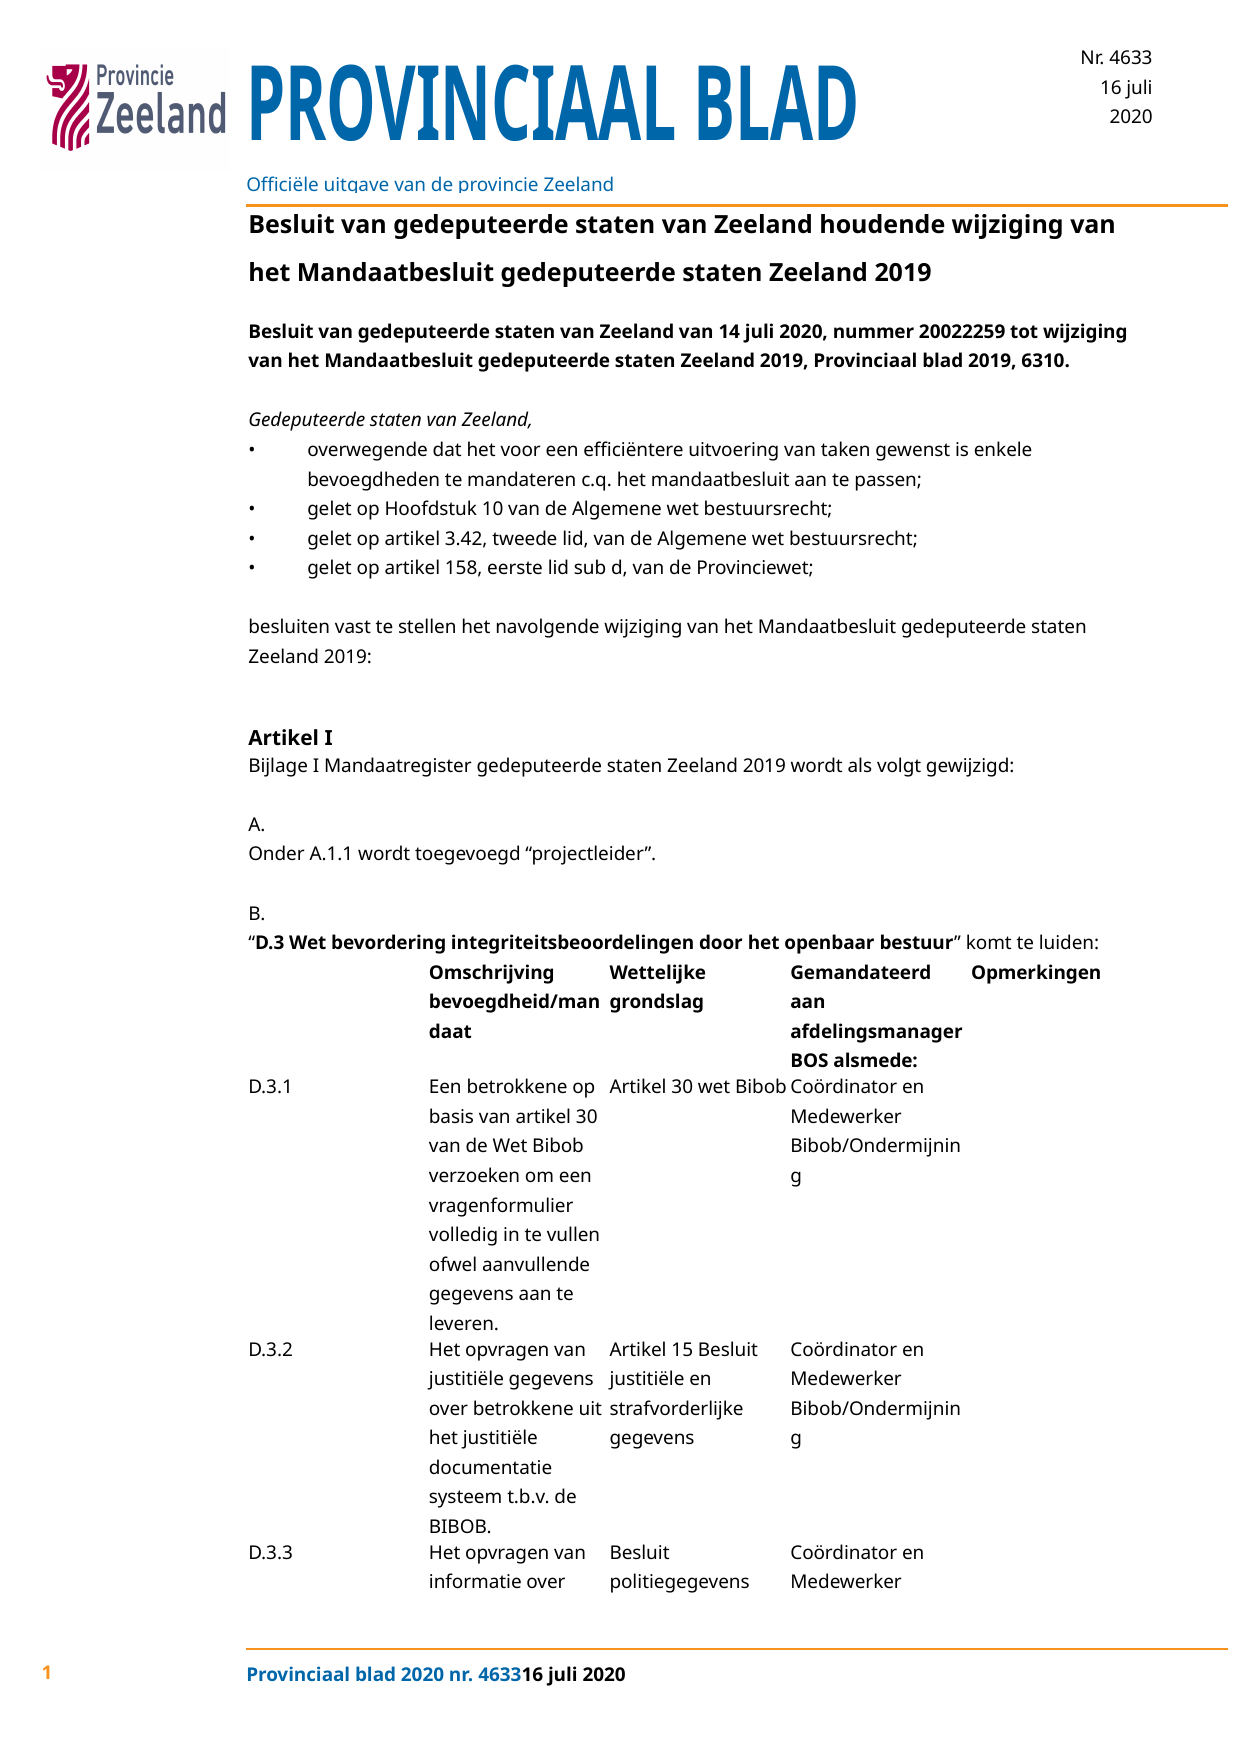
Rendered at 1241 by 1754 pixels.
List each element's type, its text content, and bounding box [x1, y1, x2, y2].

text Bijlage I Mandaatregister gedeputeerde staten Zeeland 2019 wordt als volgt gewijzigd: [248, 752, 1152, 777]
table_cell Coördinator en Medewerker [790, 1539, 971, 1594]
table_cell Coördinator en Medewerker Bibob/Ondermijning [790, 1336, 971, 1539]
text Gedeputeerde staten van Zeeland, [248, 407, 1152, 432]
text Besluit van gedeputeerde staten van Zeeland van 14 juli 2020, nummer 20022259 tot wijziging van het Mandaatbesluit gedeputeerde staten Zeeland 2019, Provinciaal blad 2019, 6310. [248, 318, 1152, 373]
table_cell [971, 1539, 1152, 1594]
table_header Omschrijving bevoegdheid/mandaat [429, 959, 609, 1073]
list gelet op artikel 158, eerste lid sub d, van de Provinciewet; [248, 554, 1152, 580]
table_header Wettelijke grondslag [609, 959, 790, 1073]
table_cell Het opvragen van informatie over [429, 1539, 609, 1594]
picture [41, 47, 231, 172]
table_header Opmerkingen [971, 959, 1152, 1073]
table_cell Coördinator en Medewerker Bibob/Ondermijning [790, 1074, 971, 1336]
table_cell Artikel 15 Besluit justitiële en strafvorderlijke gegevens [609, 1336, 790, 1539]
table_cell [971, 1074, 1152, 1336]
table_cell Artikel 30 wet Bibob [609, 1074, 790, 1336]
table_cell Een betrokkene op basis van artikel 30 van de Wet Bibob verzoeken om een vragenformulier volledig in te vullen ofwel aanvullende gegevens aan te leveren. [429, 1074, 609, 1336]
text besluiten vast te stellen het navolgende wijziging van het Mandaatbesluit gedeputeerde staten Zeeland 2019: [248, 614, 1152, 669]
text Onder A.1.1 wordt toegevoegd “projectleider”. [248, 841, 1152, 866]
table_cell D.3.2 [248, 1336, 429, 1539]
table_header Gemandateerd aan afdelingsmanager BOS alsmede: [790, 959, 971, 1073]
list gelet op artikel 3.42, tweede lid, van de Algemene wet bestuursrecht; [248, 525, 1152, 551]
table_cell Besluit politiegegevens [609, 1539, 790, 1594]
text Artikel I [248, 723, 1152, 752]
list gelet op Hoofdstuk 10 van de Algemene wet bestuursrecht; [248, 495, 1152, 521]
list overwegende dat het voor een efficiëntere uitvoering van taken gewenst is enkele bevoegdheden te mandateren c.q. het mandaatbesluit aan te passen; [248, 436, 1152, 492]
table_header [248, 959, 429, 1073]
table_cell [971, 1336, 1152, 1539]
table_cell D.3.3 [248, 1539, 429, 1594]
text “D.3 Wet bevordering integriteitsbeoordelingen door het openbaar bestuur” komt te luiden: [248, 929, 1152, 955]
table_cell D.3.1 [248, 1074, 429, 1336]
table_cell Het opvragen van justitiële gegevens over betrokkene uit het justitiële documentatie systeem t.b.v. de BIBOB. [429, 1336, 609, 1539]
text Besluit van gedeputeerde staten van Zeeland houdende wijziging van het Mandaatbesluit gedeputeerde staten Zeeland 2019 [248, 207, 1152, 288]
